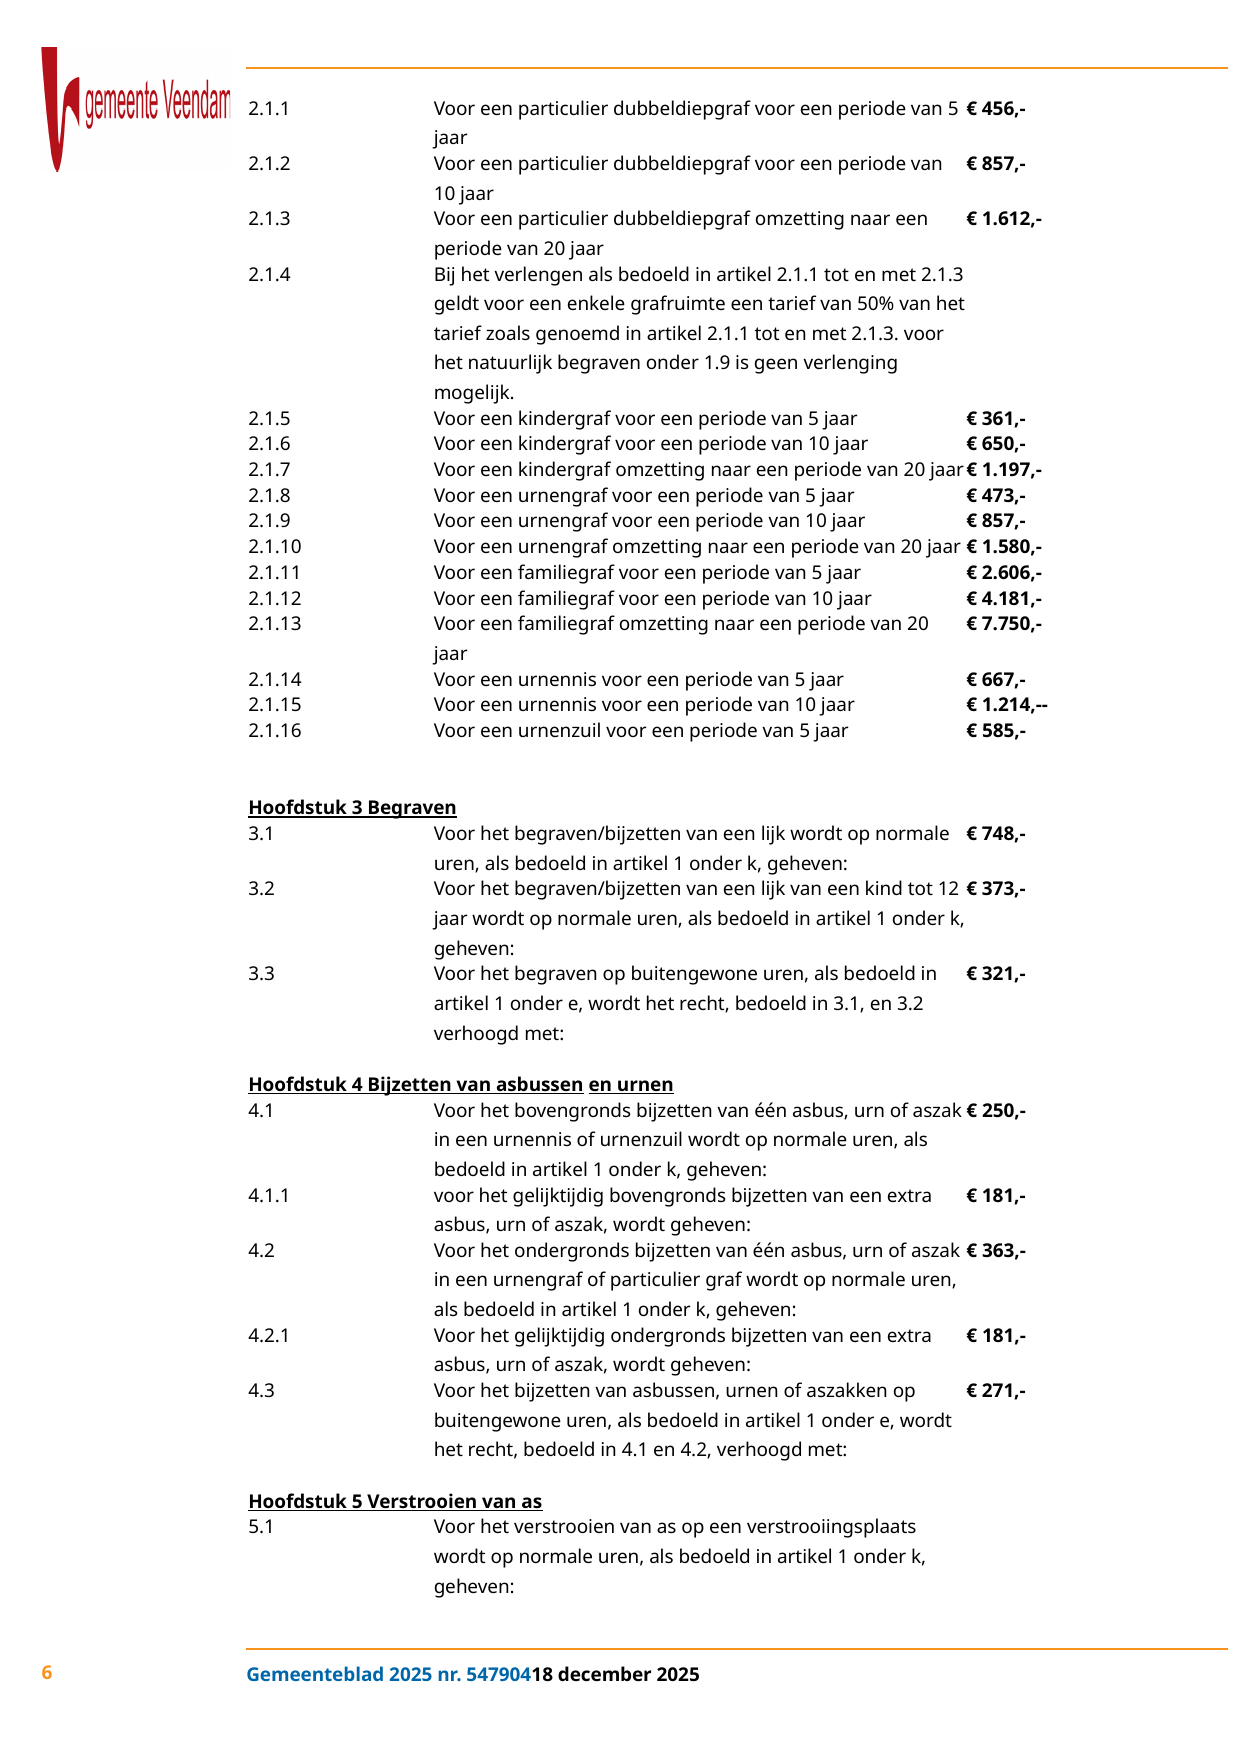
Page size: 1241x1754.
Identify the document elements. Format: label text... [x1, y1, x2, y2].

table_cell [248, 769, 433, 794]
table_cell [248, 1462, 433, 1488]
table_cell [248, 743, 433, 769]
table_cell € 4.181,- [966, 585, 1152, 611]
table_cell Voor het ondergronds bijzetten van één asbus, urn of aszak in een urnengraf of particulier graf wordt op normale uren, als bedoeld in artikel 1 onder k, geheven: [434, 1237, 966, 1322]
table_cell € 857,- [966, 150, 1152, 205]
table_cell 4.3 [248, 1377, 433, 1462]
table_cell Voor een urnenzuil voor een periode van 5 jaar [434, 718, 966, 743]
table_cell 2.1.2 [248, 150, 433, 205]
table_cell [966, 769, 1152, 794]
table_cell € 1.214,-- [966, 692, 1152, 717]
table_cell € 271,- [966, 1377, 1152, 1462]
table_cell 2.1.12 [248, 585, 433, 611]
table_cell 3.3 [248, 961, 433, 1045]
table_cell Voor een urnengraf omzetting naar een periode van 20 jaar [434, 534, 966, 559]
table_cell Hoofdstuk 3 Begraven [248, 795, 1152, 820]
table_cell € 456,- [966, 95, 1152, 150]
table_cell € 650,- [966, 431, 1152, 456]
table_cell € 1.580,- [966, 534, 1152, 559]
table_cell € 473,- [966, 482, 1152, 508]
table_cell Voor een familiegraf voor een periode van 5 jaar [434, 559, 966, 585]
table_cell 2.1.15 [248, 692, 433, 717]
table_cell [248, 1045, 433, 1071]
table_cell [434, 1462, 966, 1488]
table_cell Hoofdstuk 5 Verstrooien van as [248, 1488, 1152, 1514]
table_cell € 363,- [966, 1237, 1152, 1322]
table_cell 2.1.8 [248, 482, 433, 508]
table_cell Voor een particulier dubbeldiepgraf voor een periode van 5 jaar [434, 95, 966, 150]
table_cell € 361,- [966, 405, 1152, 431]
table_cell Voor een urnennis voor een periode van 10 jaar [434, 692, 966, 717]
table_cell [434, 743, 966, 769]
table_cell 2.1.6 [248, 431, 433, 456]
table_cell € 2.606,- [966, 559, 1152, 585]
table_cell 2.1.4 [248, 261, 433, 405]
table_cell € 585,- [966, 718, 1152, 743]
table_cell € 1.197,- [966, 456, 1152, 482]
table_cell Voor het begraven/bijzetten van een lijk wordt op normale uren, als bedoeld in artikel 1 onder k, geheven: [434, 820, 966, 876]
table_cell € 373,- [966, 876, 1152, 961]
table_cell € 1.612,- [966, 205, 1152, 261]
table_cell 4.2 [248, 1237, 433, 1322]
table_cell Voor een familiegraf omzetting naar een periode van 20 jaar [434, 611, 966, 666]
table_cell Voor een urnengraf voor een periode van 5 jaar [434, 482, 966, 508]
table_cell 2.1.7 [248, 456, 433, 482]
table_cell Voor een familiegraf voor een periode van 10 jaar [434, 585, 966, 611]
table_cell [434, 1045, 966, 1071]
table_cell Voor een particulier dubbeldiepgraf omzetting naar een periode van 20 jaar [434, 205, 966, 261]
table_cell Voor een kindergraf voor een periode van 10 jaar [434, 431, 966, 456]
table_cell 2.1.14 [248, 666, 433, 692]
table_cell 3.2 [248, 876, 433, 961]
table_cell 2.1.10 [248, 534, 433, 559]
table_cell 2.1.16 [248, 718, 433, 743]
table_cell Voor het gelijktijdig ondergronds bijzetten van een extra asbus, urn of aszak, wordt geheven: [434, 1322, 966, 1377]
table_cell € 748,- [966, 820, 1152, 876]
table_cell Voor een kindergraf omzetting naar een periode van 20 jaar [434, 456, 966, 482]
table_cell € 857,- [966, 508, 1152, 533]
table_cell [966, 1045, 1152, 1071]
table_cell Voor het begraven op buitengewone uren, als bedoeld in artikel 1 onder e, wordt het recht, bedoeld in 3.1, en 3.2 verhoogd met: [434, 961, 966, 1045]
table_cell Voor een urnengraf voor een periode van 10 jaar [434, 508, 966, 533]
table_cell Hoofdstuk 4 Bijzetten van asbussen en urnen [248, 1071, 1152, 1097]
picture [41, 47, 231, 172]
table_cell [966, 261, 1152, 405]
table_cell Voor het bovengronds bijzetten van één asbus, urn of aszak in een urnennis of urnenzuil wordt op normale uren, als bedoeld in artikel 1 onder k, geheven: [434, 1097, 966, 1182]
table_cell Bij het verlengen als bedoeld in artikel 2.1.1 tot en met 2.1.3 geldt voor een enkele grafruimte een tarief van 50% van het tarief zoals genoemd in artikel 2.1.1 tot en met 2.1.3. voor het natuurlijk begraven onder 1.9 is geen verlenging mogelijk. [434, 261, 966, 405]
table_cell € 250,- [966, 1097, 1152, 1182]
table_cell 2.1.3 [248, 205, 433, 261]
table_cell € 181,- [966, 1322, 1152, 1377]
table_cell 2.1.5 [248, 405, 433, 431]
table_cell [434, 769, 966, 794]
table_cell 4.1.1 [248, 1182, 433, 1237]
table_cell 3.1 [248, 820, 433, 876]
table_cell Voor een particulier dubbeldiepgraf voor een periode van 10 jaar [434, 150, 966, 205]
table_cell 5.1 [248, 1514, 433, 1598]
table_cell [966, 1462, 1152, 1488]
table_cell 4.2.1 [248, 1322, 433, 1377]
table_cell Voor een kindergraf voor een periode van 5 jaar [434, 405, 966, 431]
table_cell Voor een urnennis voor een periode van 5 jaar [434, 666, 966, 692]
table_cell € 181,- [966, 1182, 1152, 1237]
table_cell 2.1.11 [248, 559, 433, 585]
table_cell [966, 743, 1152, 769]
table_cell Voor het begraven/bijzetten van een lijk van een kind tot 12 jaar wordt op normale uren, als bedoeld in artikel 1 onder k, geheven: [434, 876, 966, 961]
table_cell € 7.750,- [966, 611, 1152, 666]
table_cell voor het gelijktijdig bovengronds bijzetten van een extra asbus, urn of aszak, wordt geheven: [434, 1182, 966, 1237]
table_cell € 667,- [966, 666, 1152, 692]
table_cell Voor het bijzetten van asbussen, urnen of aszakken op buitengewone uren, als bedoeld in artikel 1 onder e, wordt het recht, bedoeld in 4.1 en 4.2, verhoogd met: [434, 1377, 966, 1462]
table_cell Voor het verstrooien van as op een verstrooiingsplaats wordt op normale uren, als bedoeld in artikel 1 onder k, geheven: [434, 1514, 966, 1598]
table_cell 2.1.1 [248, 95, 433, 150]
table_cell 4.1 [248, 1097, 433, 1182]
table_cell [966, 1514, 1152, 1598]
table_cell 2.1.13 [248, 611, 433, 666]
table_cell 2.1.9 [248, 508, 433, 533]
table_cell € 321,- [966, 961, 1152, 1045]
